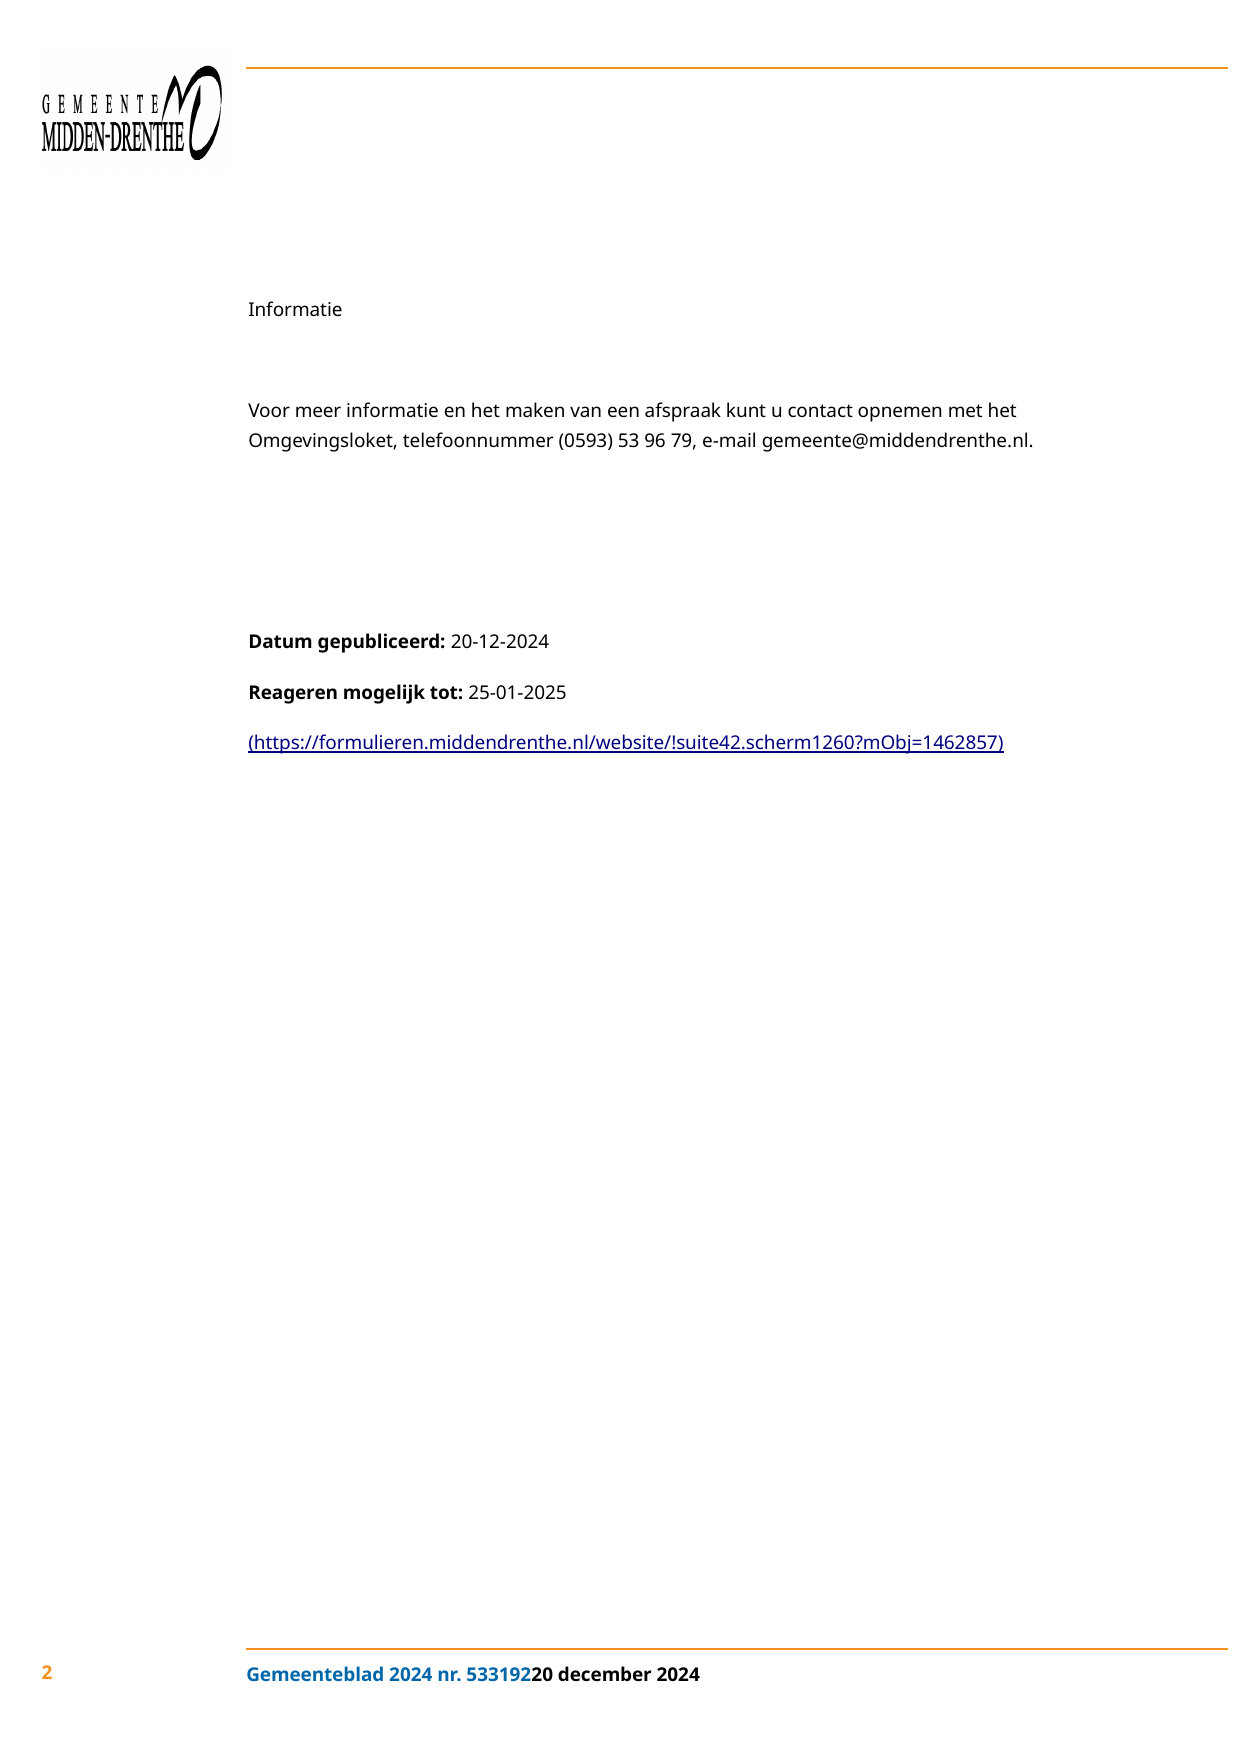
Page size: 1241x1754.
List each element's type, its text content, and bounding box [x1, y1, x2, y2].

text Voor meer informatie en het maken van een afspraak kunt u contact opnemen met het Omgevingsloket, telefoonnummer (0593) 53 96 79, e-mail gemeente@middendrenthe.nl. [248, 397, 1152, 453]
text (https://formulieren.middendrenthe.nl/website/!suite42.scherm1260?mObj=1462857) [248, 729, 1152, 755]
picture [41, 47, 231, 172]
text Informatie [248, 296, 1152, 322]
text Reageren mogelijk tot: 25-01-2025 [248, 679, 1152, 705]
text Datum gepubliceerd: 20-12-2024 [248, 628, 1152, 654]
